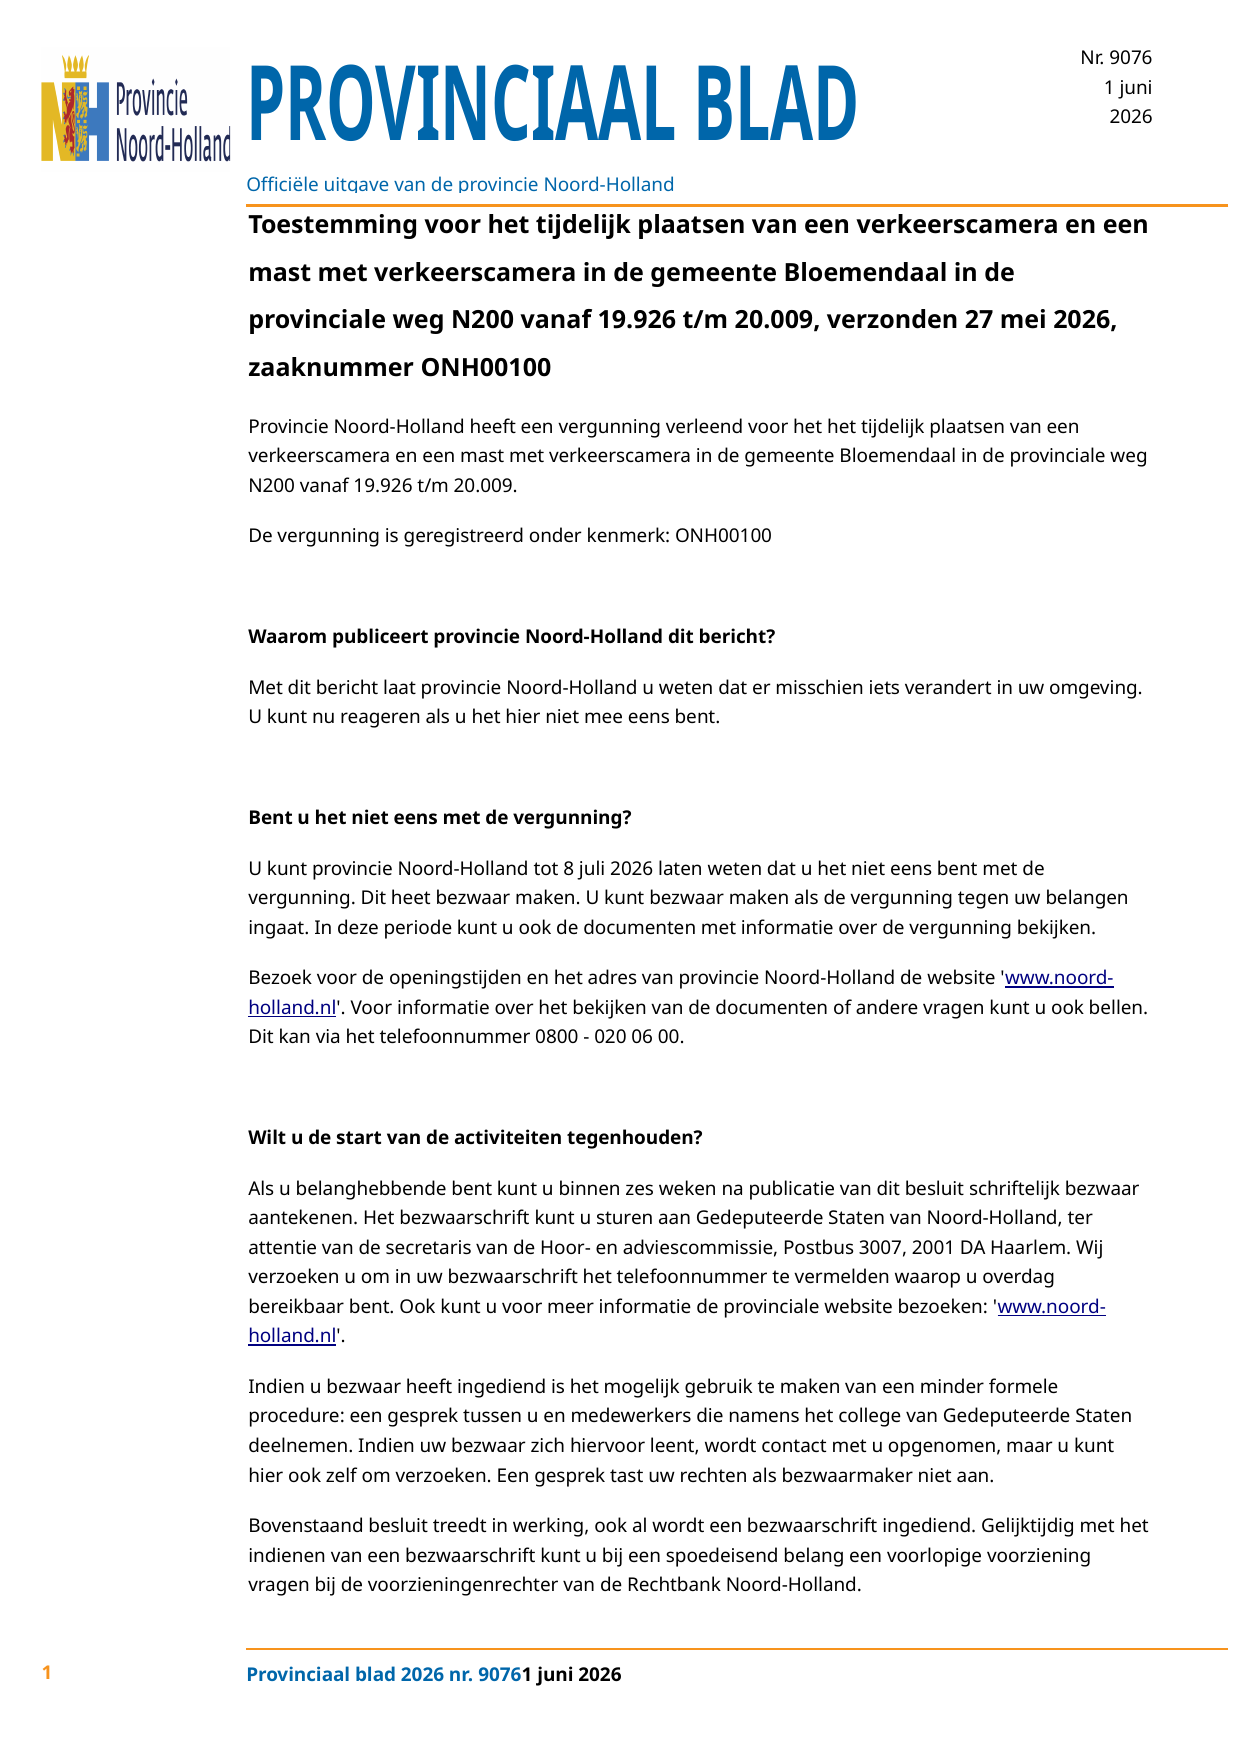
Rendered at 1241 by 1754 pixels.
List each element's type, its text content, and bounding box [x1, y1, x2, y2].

text De vergunning is geregistreerd onder kenmerk: ONH00100 [248, 523, 1152, 548]
picture [41, 47, 231, 172]
text Provincie Noord-Holland heeft een vergunning verleend voor het het tijdelijk plaatsen van een verkeerscamera en een mast met verkeerscamera in de gemeente Bloemendaal in de provinciale weg N200 vanaf 19.926 t/m 20.009. [248, 413, 1152, 498]
text Wilt u de start van de activiteiten tegenhouden? [248, 1124, 1152, 1150]
text Met dit bericht laat provincie Noord-Holland u weten dat er misschien iets verandert in uw omgeving. U kunt nu reageren als u het hier niet mee eens bent. [248, 674, 1152, 729]
text Waarom publiceert provincie Noord-Holland dit bericht? [248, 623, 1152, 649]
text Bovenstaand besluit treedt in werking, ook al wordt een bezwaarschrift ingediend. Gelijktijdig met het indienen van een bezwaarschrift kunt u bij een spoedeisend belang een voorlopige voorziening vragen bij de voorzieningenrechter van de Rechtbank Noord-Holland. [248, 1512, 1152, 1597]
text Bent u het niet eens met de vergunning? [248, 804, 1152, 830]
text Bezoek voor de openingstijden en het adres van provincie Noord-Holland de website 'www.noord-holland.nl'. Voor informatie over het bekijken van de documenten of andere vragen kunt u ook bellen. Dit kan via het telefoonnummer 0800 - 020 06 00. [248, 964, 1152, 1049]
text Als u belanghebbende bent kunt u binnen zes weken na publicatie van dit besluit schriftelijk bezwaar aantekenen. Het bezwaarschrift kunt u sturen aan Gedeputeerde Staten van Noord-Holland, ter attentie van de secretaris van de Hoor- en adviescommissie, Postbus 3007, 2001 DA Haarlem. Wij verzoeken u om in uw bezwaarschrift het telefoonnummer te vermelden waarop u overdag bereikbaar bent. Ook kunt u voor meer informatie de provinciale website bezoeken: 'www.noord-holland.nl'. [248, 1175, 1152, 1348]
text Indien u bezwaar heeft ingediend is het mogelijk gebruik te maken van een minder formele procedure: een gesprek tussen u en medewerkers die namens het college van Gedeputeerde Staten deelnemen. Indien uw bezwaar zich hiervoor leent, wordt contact met u opgenomen, maar u kunt hier ook zelf om verzoeken. Een gesprek tast uw rechten als bezwaarmaker niet aan. [248, 1373, 1152, 1488]
text U kunt provincie Noord-Holland tot 8 juli 2026 laten weten dat u het niet eens bent met de vergunning. Dit heet bezwaar maken. U kunt bezwaar maken als de vergunning tegen uw belangen ingaat. In deze periode kunt u ook de documenten met informatie over de vergunning bekijken. [248, 855, 1152, 940]
text Toestemming voor het tijdelijk plaatsen van een verkeerscamera en een mast met verkeerscamera in de gemeente Bloemendaal in de provinciale weg N200 vanaf 19.926 t/m 20.009, verzonden 27 mei 2026, zaaknummer ONH00100 [248, 207, 1152, 384]
